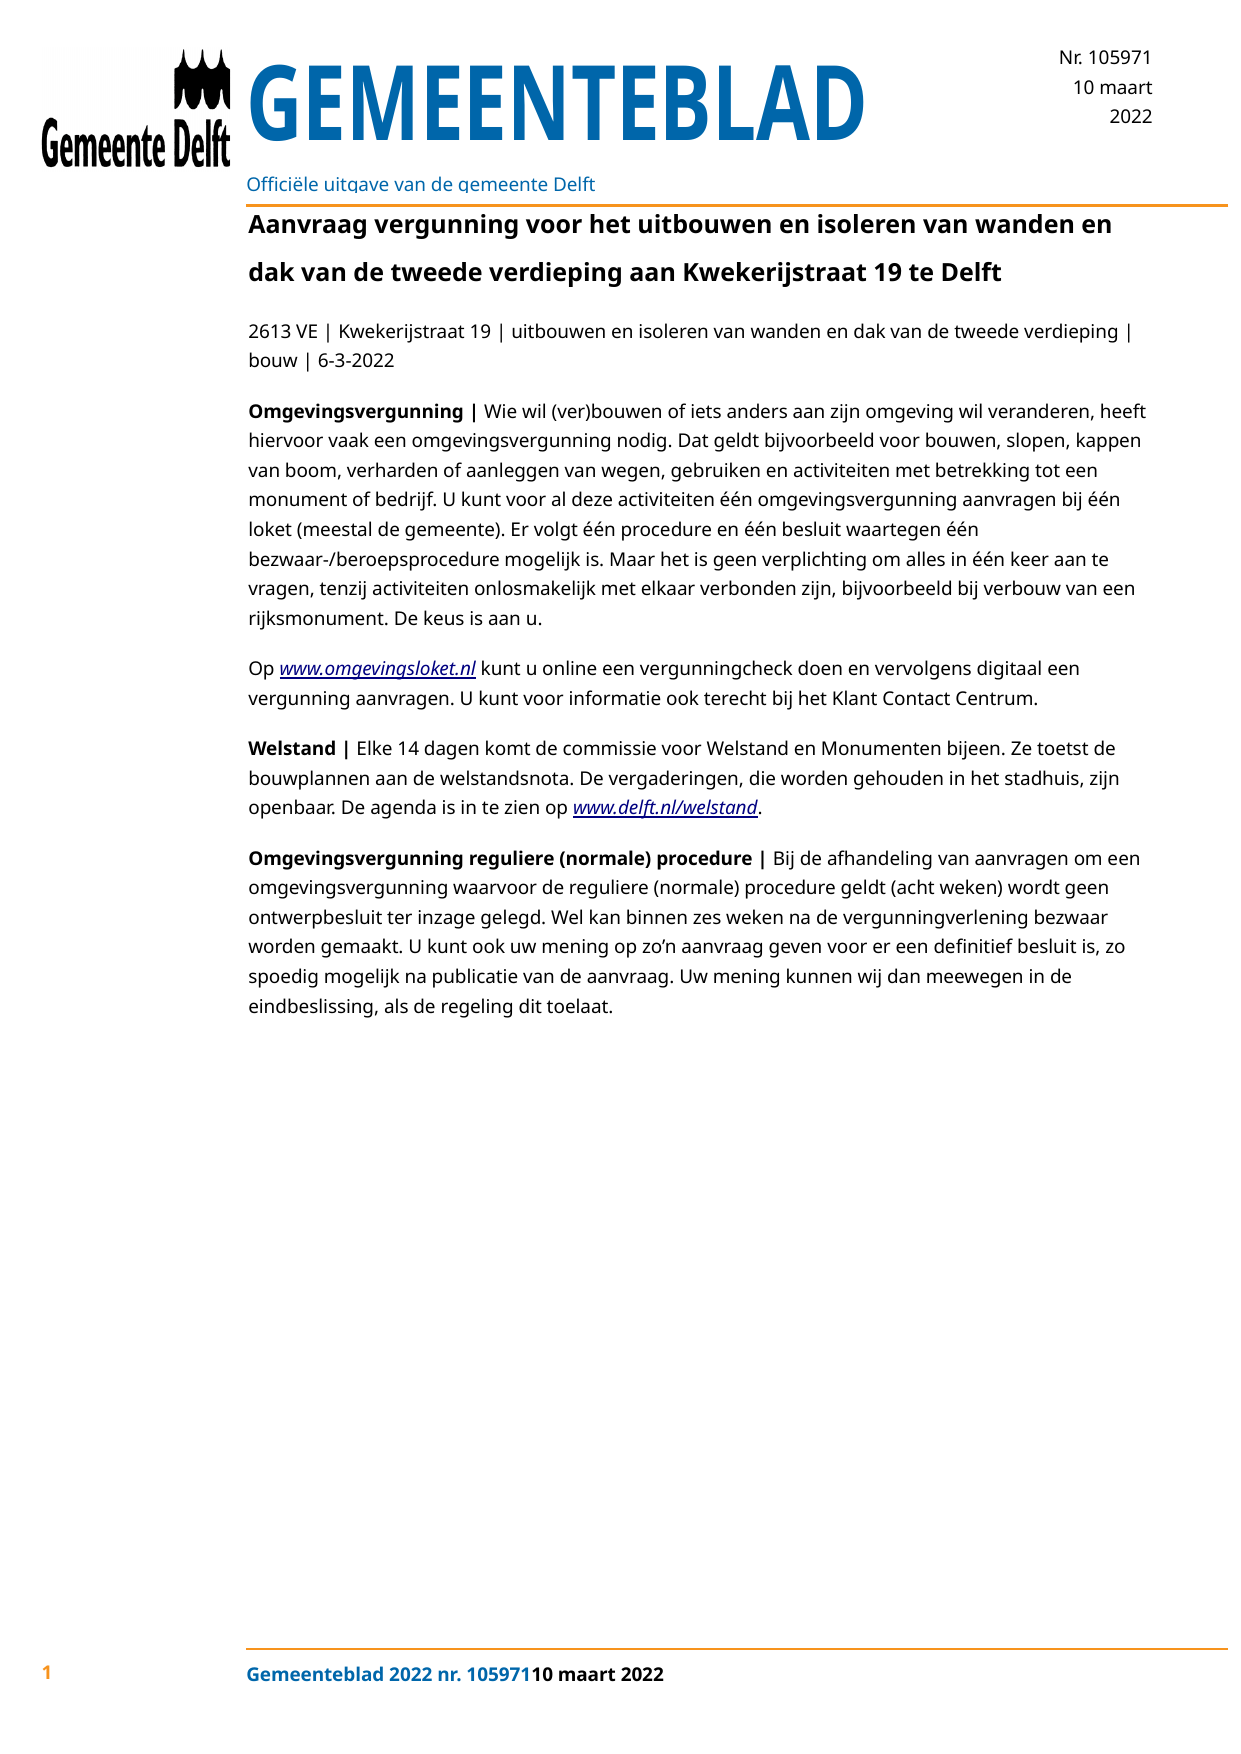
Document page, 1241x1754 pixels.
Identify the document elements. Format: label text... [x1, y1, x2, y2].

text Aanvraag vergunning voor het uitbouwen en isoleren van wanden en dak van de tweede verdieping aan Kwekerijstraat 19 te Delft [248, 207, 1152, 288]
text Welstand | Elke 14 dagen komt de commissie voor Welstand en Monumenten bijeen. Ze toetst de bouwplannen aan de welstandsnota. De vergaderingen, die worden gehouden in het stadhuis, zijn openbaar. De agenda is in te zien op www.delft.nl/welstand. [248, 735, 1152, 820]
picture [41, 47, 231, 172]
text Omgevingsvergunning reguliere (normale) procedure | Bij de afhandeling van aanvragen om een omgevingsvergunning waarvoor de reguliere (normale) procedure geldt (acht weken) wordt geen ontwerpbesluit ter inzage gelegd. Wel kan binnen zes weken na de vergunningverlening bezwaar worden gemaakt. U kunt ook uw mening op zo’n aanvraag geven voor er een definitief besluit is, zo spoedig mogelijk na publicatie van de aanvraag. Uw mening kunnen wij dan meewegen in de eindbeslissing, als de regeling dit toelaat. [248, 845, 1152, 1019]
text Op www.omgevingsloket.nl kunt u online een vergunningcheck doen en vervolgens digitaal een vergunning aanvragen. U kunt voor informatie ook terecht bij het Klant Contact Centrum. [248, 655, 1152, 711]
text 2613 VE | Kwekerijstraat 19 | uitbouwen en isoleren van wanden en dak van de tweede verdieping | bouw | 6-3-2022 [248, 318, 1152, 373]
text Omgevingsvergunning | Wie wil (ver)bouwen of iets anders aan zijn omgeving wil veranderen, heeft hiervoor vaak een omgevingsvergunning nodig. Dat geldt bijvoorbeeld voor bouwen, slopen, kappen van boom, verharden of aanleggen van wegen, gebruiken en activiteiten met betrekking tot een monument of bedrijf. U kunt voor al deze activiteiten één omgevingsvergunning aanvragen bij één loket (meestal de gemeente). Er volgt één procedure en één besluit waartegen één bezwaar-/beroepsprocedure mogelijk is. Maar het is geen verplichting om alles in één keer aan te vragen, tenzij activiteiten onlosmakelijk met elkaar verbonden zijn, bijvoorbeeld bij verbouw van een rijksmonument. De keus is aan u. [248, 398, 1152, 631]
